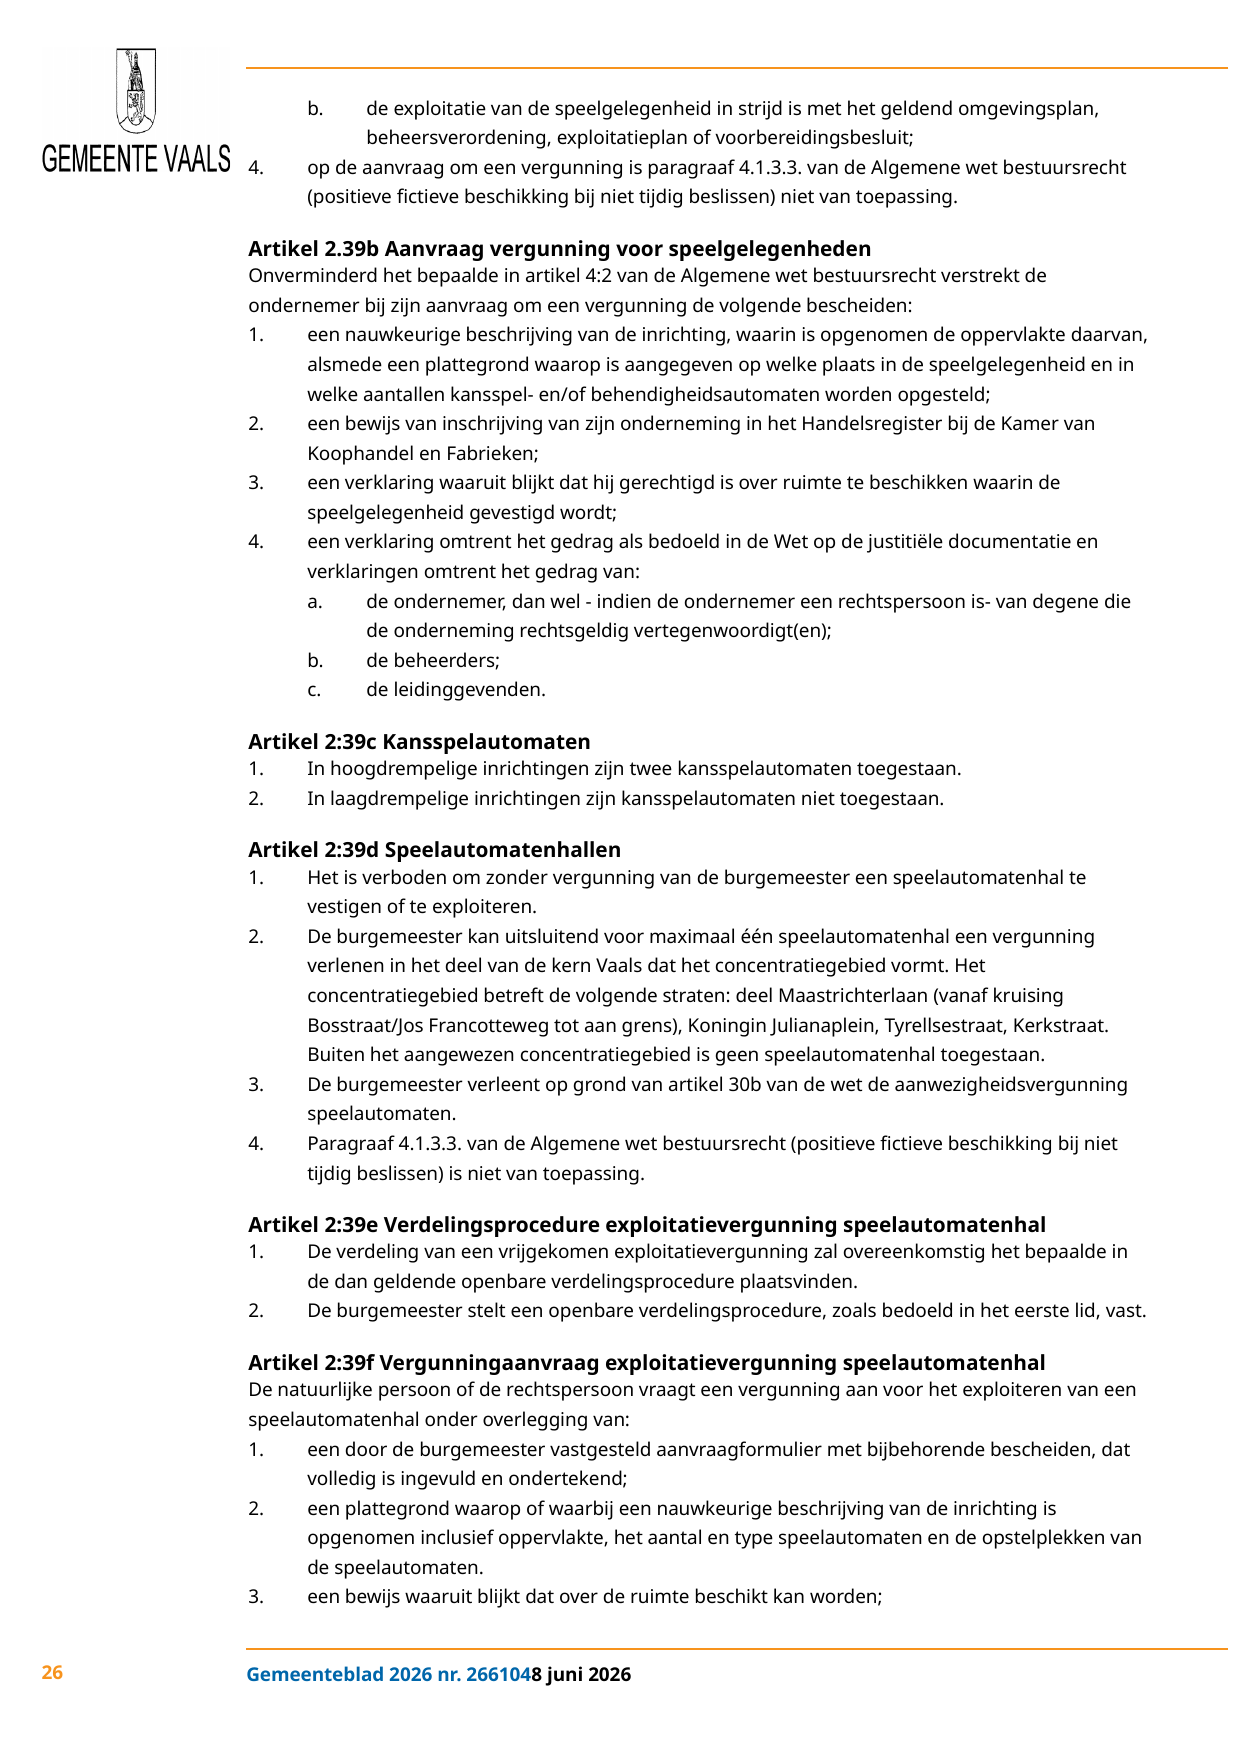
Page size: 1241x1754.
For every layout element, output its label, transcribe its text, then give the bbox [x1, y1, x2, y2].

list een verklaring waaruit blijkt dat hij gerechtigd is over ruimte te beschikken waarin de speelgelegenheid gevestigd wordt; [248, 469, 1152, 525]
list de leidinggevenden. [307, 677, 1152, 702]
list De burgemeester stelt een openbare verdelingsprocedure, zoals bedoeld in het eerste lid, vast. [248, 1298, 1152, 1323]
list In laagdrempelige inrichtingen zijn kansspelautomaten niet toegestaan. [248, 785, 1152, 811]
list De burgemeester verleent op grond van artikel 30b van de wet de aanwezigheidsvergunning speelautomaten. [248, 1071, 1152, 1126]
text Artikel 2.39b Aanvraag vergunning voor speelgelegenheden [248, 234, 1152, 262]
list De burgemeester kan uitsluitend voor maximaal één speelautomatenhal een vergunning verlenen in het deel van de kern Vaals dat het concentratiegebied vormt. Het concentratiegebied betreft de volgende straten: deel Maastrichterlaan (vanaf kruising Bosstraat/Jos Francotteweg tot aan grens), Koningin Julianaplein, Tyrellsestraat, Kerkstraat. Buiten het aangewezen concentratiegebied is geen speelautomatenhal toegestaan. [248, 923, 1152, 1067]
text Onverminderd het bepaalde in artikel 4:2 van de Algemene wet bestuursrecht verstrekt de ondernemer bij zijn aanvraag om een vergunning de volgende bescheiden: [248, 262, 1152, 318]
list de exploitatie van de speelgelegenheid in strijd is met het geldend omgevingsplan, beheersverordening, exploitatieplan of voorbereidingsbesluit; [307, 95, 1152, 150]
list In hoogdrempelige inrichtingen zijn twee kansspelautomaten toegestaan. [248, 755, 1152, 781]
list de beheerders; [307, 647, 1152, 673]
list op de aanvraag om een vergunning is paragraaf 4.1.3.3. van de Algemene wet bestuursrecht (positieve fictieve beschikking bij niet tijdig beslissen) niet van toepassing. [248, 154, 1152, 209]
text De natuurlijke persoon of de rechtspersoon vraagt een vergunning aan voor het exploiteren van een speelautomatenhal onder overlegging van: [248, 1377, 1152, 1432]
text Artikel 2:39f Vergunningaanvraag exploitatievergunning speelautomatenhal [248, 1348, 1152, 1377]
list een verklaring omtrent het gedrag als bedoeld in de Wet op de justitiële documentatie en verklaringen omtrent het gedrag van: [248, 529, 1152, 584]
list een plattegrond waarop of waarbij een nauwkeurige beschrijving van de inrichting is opgenomen inclusief oppervlakte, het aantal en type speelautomaten en de opstelplekken van de speelautomaten. [248, 1495, 1152, 1580]
text Artikel 2:39e Verdelingsprocedure exploitatievergunning speelautomatenhal [248, 1210, 1152, 1238]
list een door de burgemeester vastgesteld aanvraagformulier met bijbehorende bescheiden, dat volledig is ingevuld en ondertekend; [248, 1436, 1152, 1491]
list Het is verboden om zonder vergunning van de burgemeester een speelautomatenhal te vestigen of te exploiteren. [248, 864, 1152, 919]
list een bewijs van inschrijving van zijn onderneming in het Handelsregister bij de Kamer van Koophandel en Fabrieken; [248, 410, 1152, 466]
list De verdeling van een vrijgekomen exploitatievergunning zal overeenkomstig het bepaalde in de dan geldende openbare verdelingsprocedure plaatsvinden. [248, 1238, 1152, 1294]
list Paragraaf 4.1.3.3. van de Algemene wet bestuursrecht (positieve fictieve beschikking bij niet tijdig beslissen) is niet van toepassing. [248, 1130, 1152, 1185]
list een bewijs waaruit blijkt dat over de ruimte beschikt kan worden; [248, 1584, 1152, 1609]
text Artikel 2:39d Speelautomatenhallen [248, 835, 1152, 864]
list een nauwkeurige beschrijving van de inrichting, waarin is opgenomen de oppervlakte daarvan, alsmede een plattegrond waarop is aangegeven op welke plaats in de speelgelegenheid en in welke aantallen kansspel- en/of behendigheidsautomaten worden opgesteld; [248, 322, 1152, 406]
text Artikel 2:39c Kansspelautomaten [248, 727, 1152, 755]
list de ondernemer, dan wel - indien de ondernemer een rechtspersoon is- van degene die de onderneming rechtsgeldig vertegenwoordigt(en); [307, 588, 1152, 643]
picture [41, 47, 231, 172]
